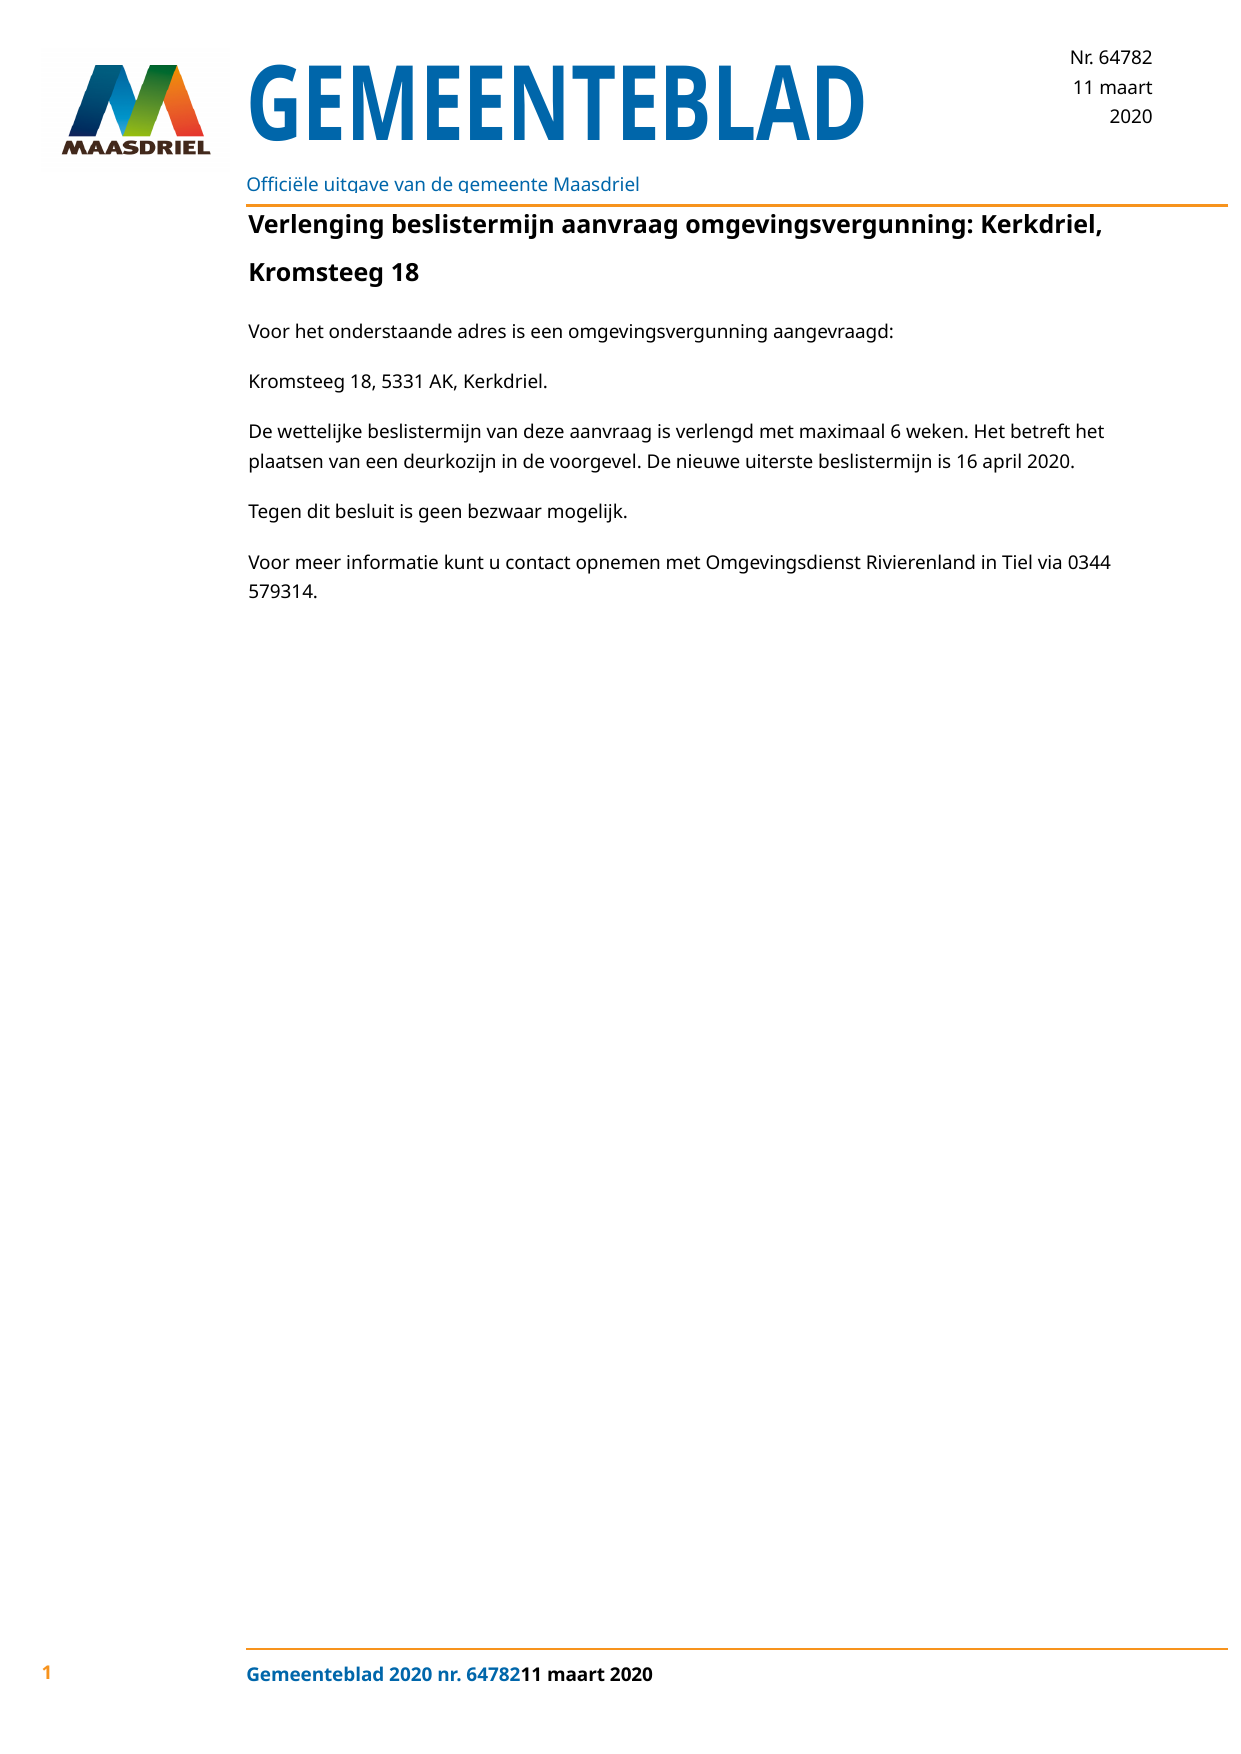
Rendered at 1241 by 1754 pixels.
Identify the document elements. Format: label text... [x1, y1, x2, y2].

text Tegen dit besluit is geen bezwaar mogelijk. [248, 499, 1152, 524]
text Voor meer informatie kunt u contact opnemen met Omgevingsdienst Rivierenland in Tiel via 0344 579314. [248, 549, 1152, 604]
text Verlenging beslistermijn aanvraag omgevingsvergunning: Kerkdriel, Kromsteeg 18 [248, 207, 1152, 288]
text Kromsteeg 18, 5331 AK, Kerkdriel. [248, 368, 1152, 394]
picture [41, 47, 231, 172]
text De wettelijke beslistermijn van deze aanvraag is verlengd met maximaal 6 weken. Het betreft het plaatsen van een deurkozijn in de voorgevel. De nieuwe uiterste beslistermijn is 16 april 2020. [248, 419, 1152, 474]
text Voor het onderstaande adres is een omgevingsvergunning aangevraagd: [248, 318, 1152, 344]
